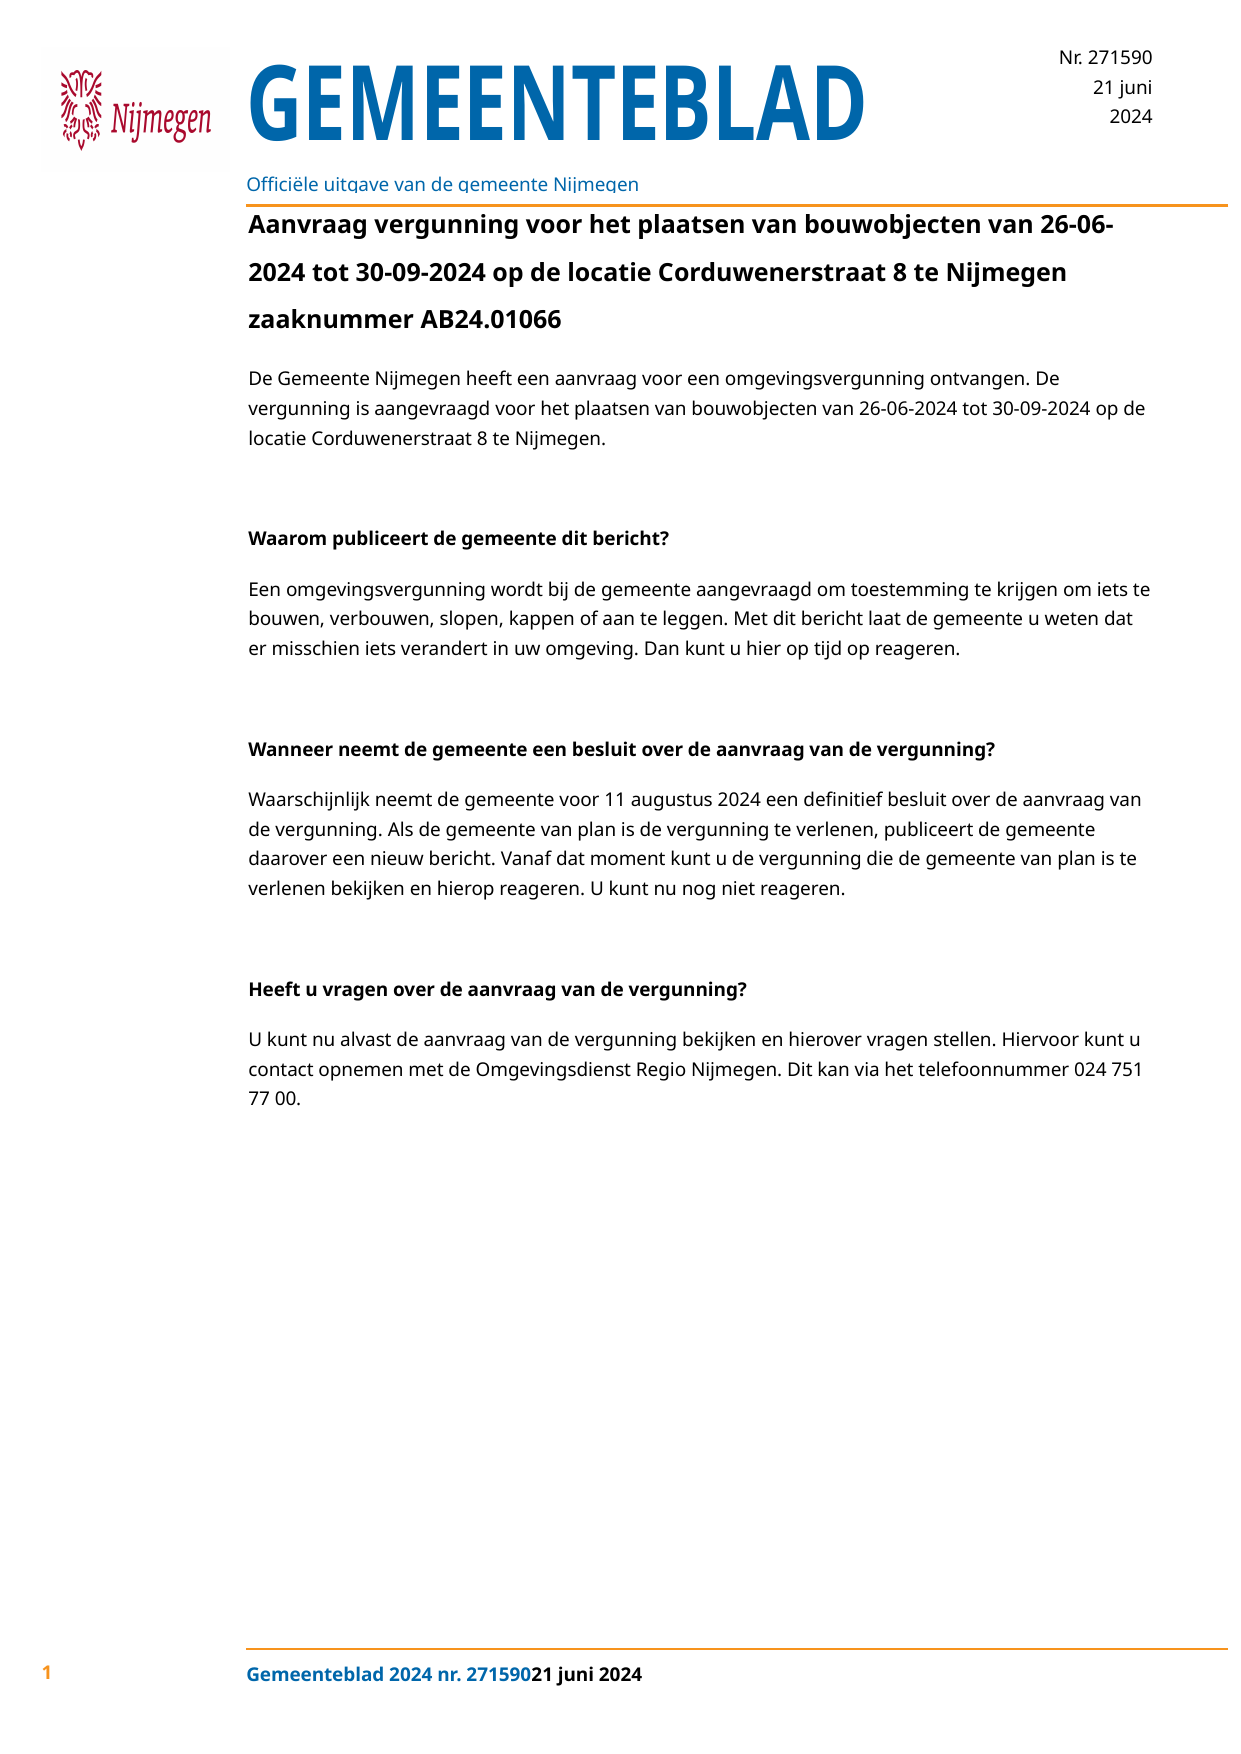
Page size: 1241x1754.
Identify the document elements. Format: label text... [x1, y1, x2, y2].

text Heeft u vragen over de aanvraag van de vergunning? [248, 976, 1152, 1002]
text Waarom publiceert de gemeente dit bericht? [248, 526, 1152, 551]
text De Gemeente Nijmegen heeft een aanvraag voor een omgevingsvergunning ontvangen. De vergunning is aangevraagd voor het plaatsen van bouwobjecten van 26-06-2024 tot 30-09-2024 op de locatie Corduwenerstraat 8 te Nijmegen. [248, 366, 1152, 450]
text Een omgevingsvergunning wordt bij de gemeente aangevraagd om toestemming te krijgen om iets te bouwen, verbouwen, slopen, kappen of aan te leggen. Met dit bericht laat de gemeente u weten dat er misschien iets verandert in uw omgeving. Dan kunt u hier op tijd op reageren. [248, 576, 1152, 661]
text Waarschijnlijk neemt de gemeente voor 11 augustus 2024 een definitief besluit over de aanvraag van de vergunning. Als de gemeente van plan is de vergunning te verlenen, publiceert de gemeente daarover een nieuw bericht. Vanaf dat moment kunt u de vergunning die de gemeente van plan is te verlenen bekijken en hierop reageren. U kunt nu nog niet reageren. [248, 786, 1152, 901]
text U kunt nu alvast de aanvraag van de vergunning bekijken en hierover vragen stellen. Hiervoor kunt u contact opnemen met de Omgevingsdienst Regio Nijmegen. Dit kan via het telefoonnummer 024 751 77 00. [248, 1026, 1152, 1111]
text Aanvraag vergunning voor het plaatsen van bouwobjecten van 26-06-2024 tot 30-09-2024 op de locatie Corduwenerstraat 8 te Nijmegen zaaknummer AB24.01066 [248, 207, 1152, 336]
text Wanneer neemt de gemeente een besluit over de aanvraag van de vergunning? [248, 736, 1152, 762]
picture [41, 47, 231, 172]
